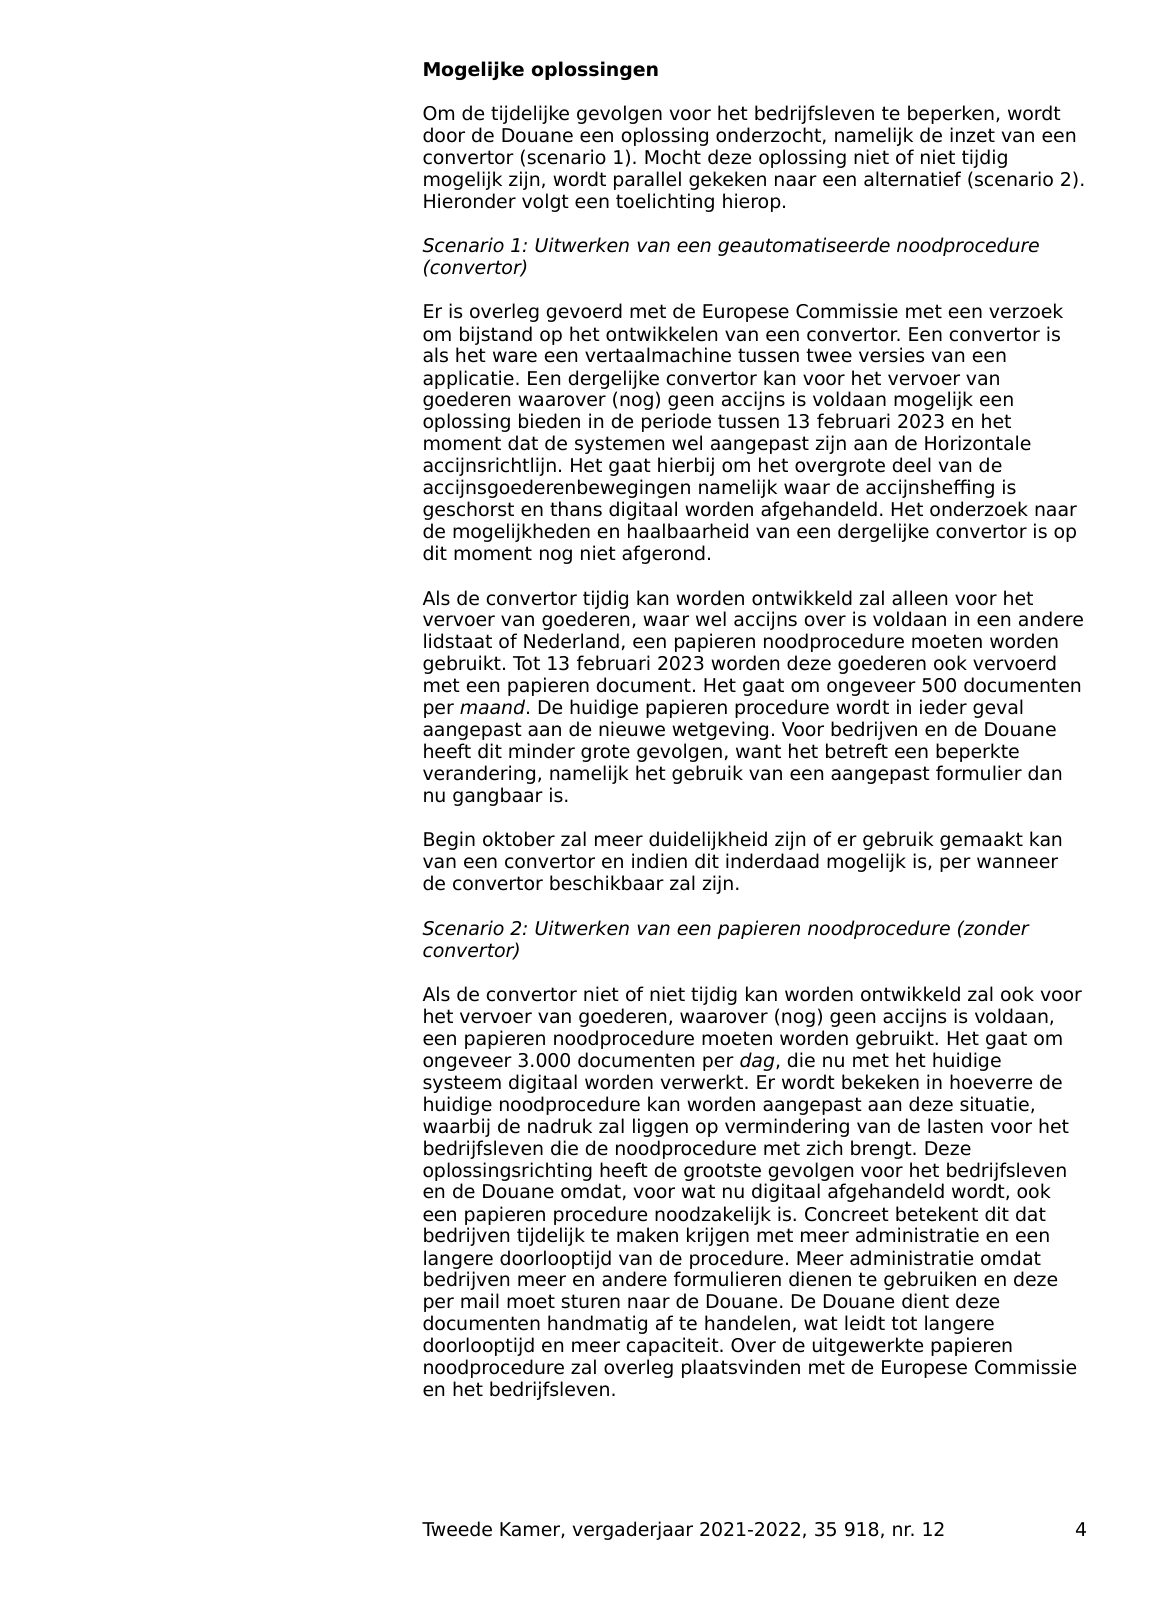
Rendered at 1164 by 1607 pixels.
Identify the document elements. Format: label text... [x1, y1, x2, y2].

subtitle Scenario 2: Uitwerken van een papieren noodprocedure (zonder convertor) [422, 917, 1087, 961]
text Er is overleg gevoerd met de Europese Commissie met een verzoek om bijstand op het ontwikkelen van een convertor. Een convertor is als het ware een vertaalmachine tussen twee versies van een applicatie. Een dergelijke convertor kan voor het vervoer van goederen waarover (nog) geen accijns is voldaan mogelijk een oplossing bieden in de periode tussen 13 februari 2023 en het moment dat de systemen wel aangepast zijn aan de Horizontale accijnsrichtlijn. Het gaat hierbij om het overgrote deel van de accijnsgoederenbewegingen namelijk waar de accijnsheffing is geschorst en thans digitaal worden afgehandeld. Het onderzoek naar de mogelijkheden en haalbaarheid van een dergelijke convertor is op dit moment nog niet afgerond. [422, 301, 1087, 565]
text Als de convertor tijdig kan worden ontwikkeld zal alleen voor het vervoer van goederen, waar wel accijns over is voldaan in een andere lidstaat of Nederland, een papieren noodprocedure moeten worden gebruikt. Tot 13 februari 2023 worden deze goederen ook vervoerd met een papieren document. Het gaat om ongeveer 500 documenten per maand. De huidige papieren procedure wordt in ieder geval aangepast aan de nieuwe wetgeving. Voor bedrijven en de Douane heeft dit minder grote gevolgen, want het betreft een beperkte verandering, namelijk het gebruik van een aangepast formulier dan nu gangbaar is. [422, 587, 1087, 807]
text Als de convertor niet of niet tijdig kan worden ontwikkeld zal ook voor het vervoer van goederen, waarover (nog) geen accijns is voldaan, een papieren noodprocedure moeten worden gebruikt. Het gaat om ongeveer 3.000 documenten per dag, die nu met het huidige systeem digitaal worden verwerkt. Er wordt bekeken in hoeverre de huidige noodprocedure kan worden aangepast aan deze situatie, waarbij de nadruk zal liggen op vermindering van de lasten voor het bedrijfsleven die de noodprocedure met zich brengt. Deze oplossingsrichting heeft de grootste gevolgen voor het bedrijfsleven en de Douane omdat, voor wat nu digitaal afgehandeld wordt, ook een papieren procedure noodzakelijk is. Concreet betekent dit dat bedrijven tijdelijk te maken krijgen met meer administratie en een langere doorlooptijd van de procedure. Meer administratie omdat bedrijven meer en andere formulieren dienen te gebruiken en deze per mail moet sturen naar de Douane. De Douane dient deze documenten handmatig af te handelen, wat leidt tot langere doorlooptijd en meer capaciteit. Over de uitgewerkte papieren noodprocedure zal overleg plaatsvinden met de Europese Commissie en het bedrijfsleven. [422, 984, 1087, 1401]
text Begin oktober zal meer duidelijkheid zijn of er gebruik gemaakt kan van een convertor en indien dit inderdaad mogelijk is, per wanneer de convertor beschikbaar zal zijn. [422, 829, 1087, 895]
subtitle Scenario 1: Uitwerken van een geautomatiseerde noodprocedure (convertor) [422, 235, 1087, 279]
subtitle Mogelijke oplossingen [422, 59, 1087, 81]
text Om de tijdelijke gevolgen voor het bedrijfsleven te beperken, wordt door de Douane een oplossing onderzocht, namelijk de inzet van een convertor (scenario 1). Mocht deze oplossing niet of niet tijdig mogelijk zijn, wordt parallel gekeken naar een alternatief (scenario 2). Hieronder volgt een toelichting hierop. [422, 103, 1087, 213]
